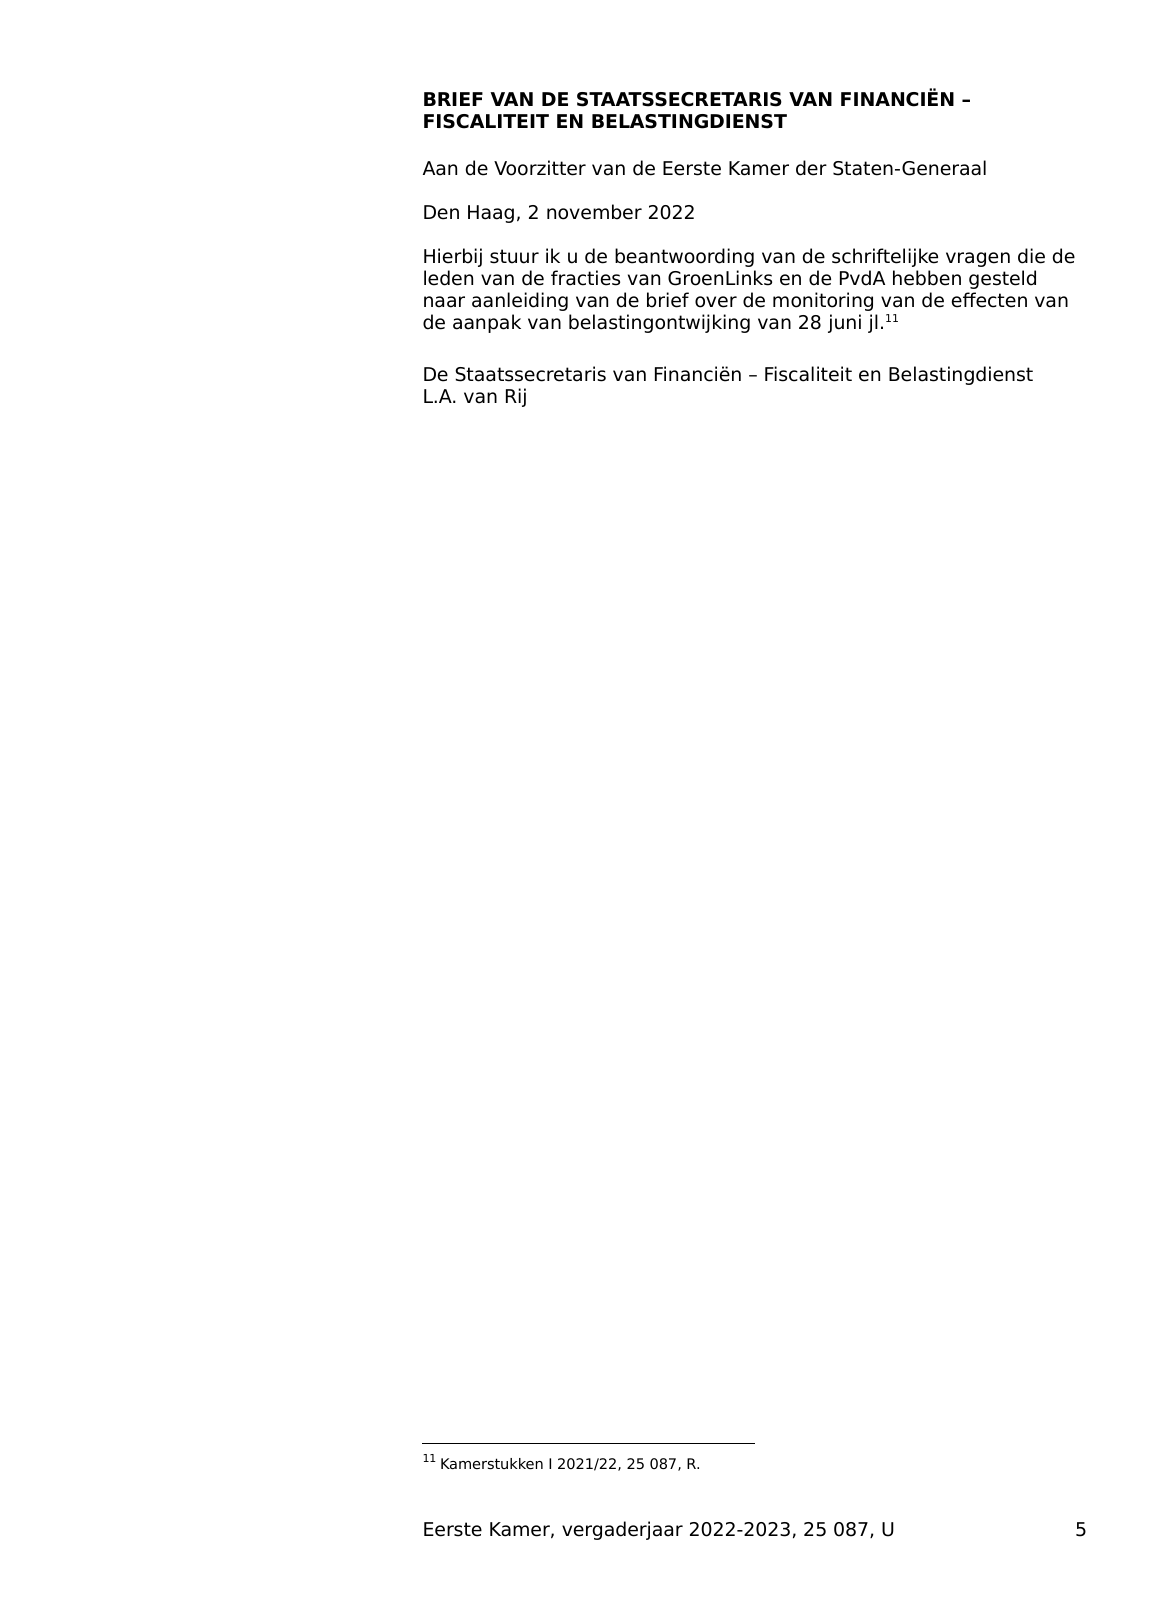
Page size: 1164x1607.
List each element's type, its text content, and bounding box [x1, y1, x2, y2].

text Hierbij stuur ik u de beantwoording van de schriftelijke vragen die de leden van de fracties van GroenLinks en de PvdA hebben gesteld naar aanleiding van de brief over de monitoring van de effecten van de aanpak van belastingontwijking van 28 juni jl. [422, 246, 1087, 334]
subtitle BRIEF VAN DE STAATSSECRETARIS VAN FINANCIËN – FISCALITEIT EN BELASTINGDIENST [422, 89, 1087, 133]
text Kamerstukken I 2021/22, 25 087, R. [422, 1452, 1087, 1474]
text Aan de Voorzitter van de Eerste Kamer der Staten-Generaal [422, 158, 1087, 180]
text Den Haag, 2 november 2022 [422, 202, 1087, 224]
text De Staatssecretaris van Financiën – Fiscaliteit en Belastingdienst L.A. van Rij [422, 364, 1087, 408]
